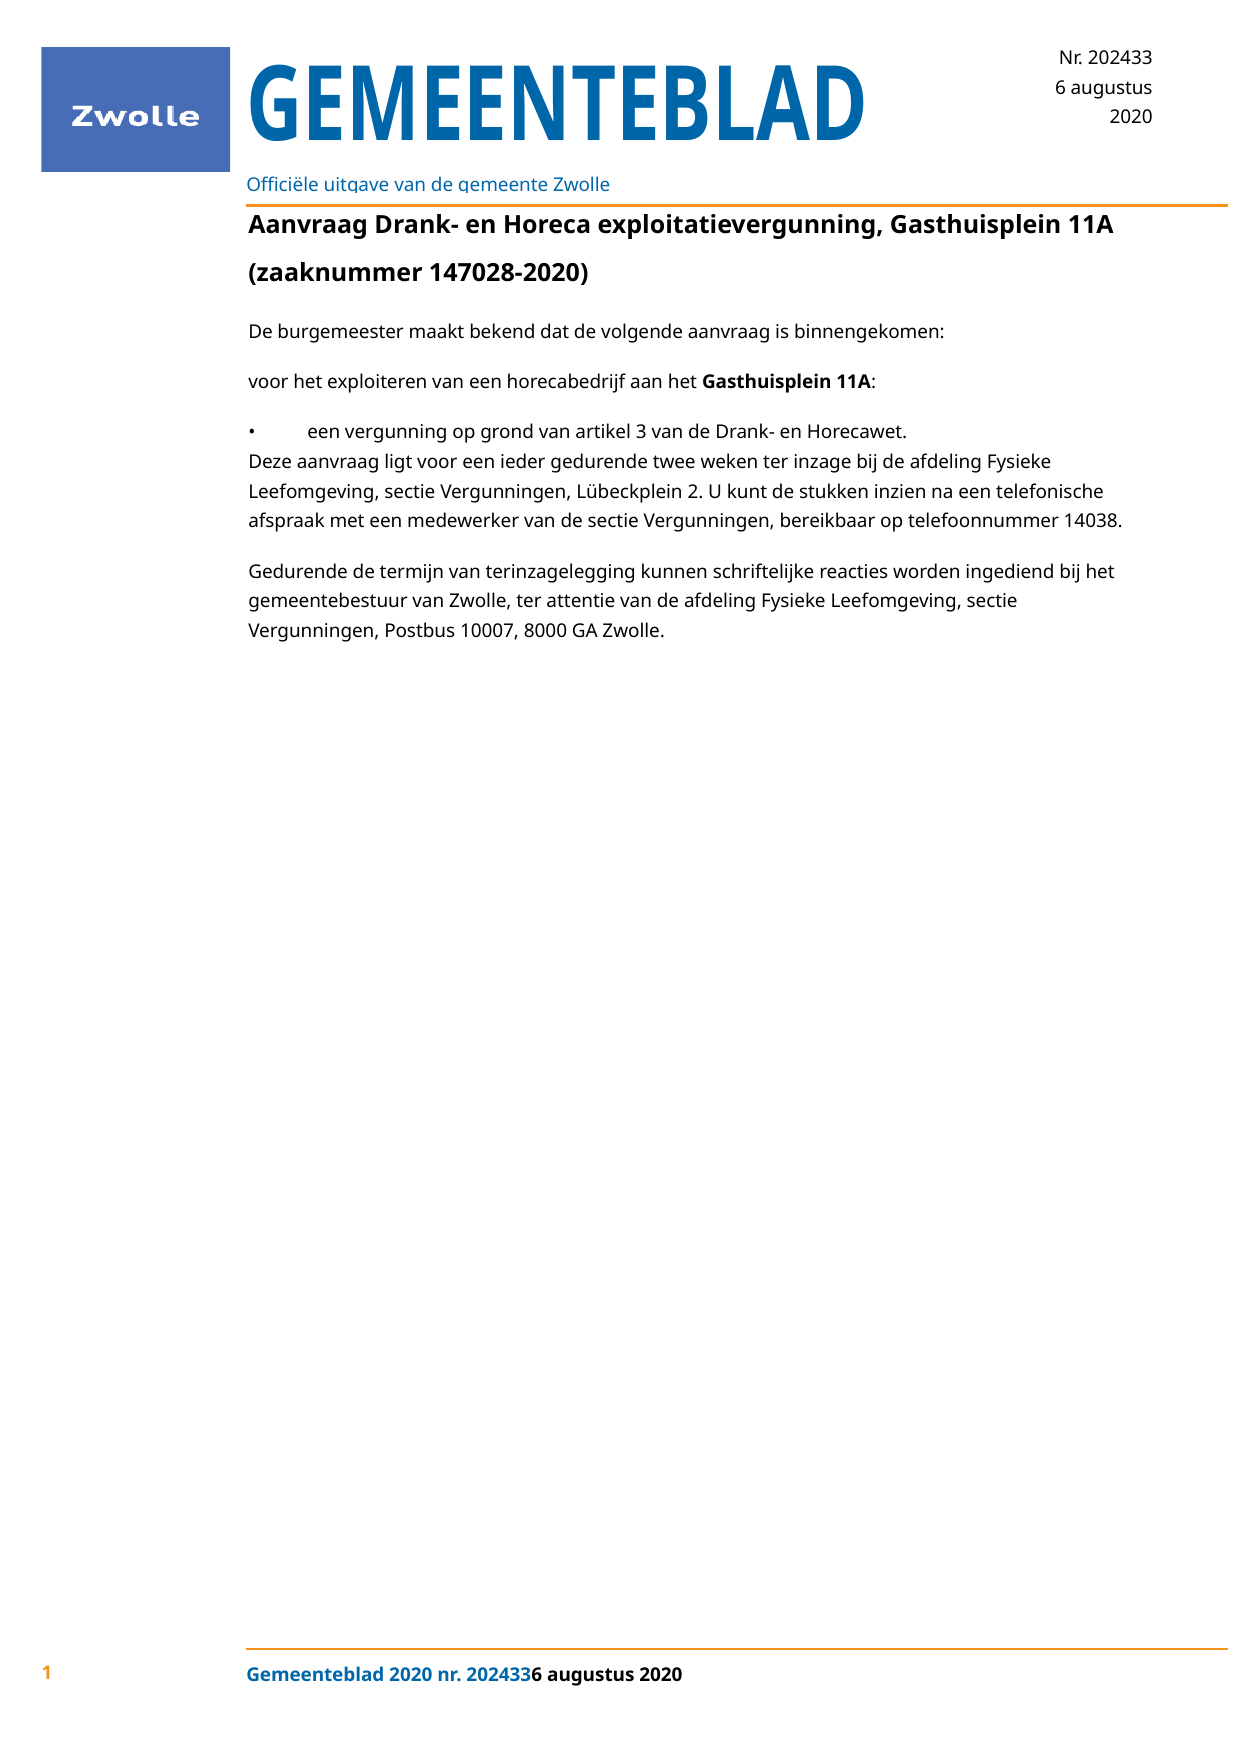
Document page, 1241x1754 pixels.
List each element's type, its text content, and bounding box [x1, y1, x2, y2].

text Aanvraag Drank- en Horeca exploitatievergunning, Gasthuisplein 11A (zaaknummer 147028-2020) [248, 207, 1152, 288]
list een vergunning op grond van artikel 3 van de Drank- en Horecawet. [248, 419, 1152, 444]
picture [41, 47, 231, 172]
text Deze aanvraag ligt voor een ieder gedurende twee weken ter inzage bij de afdeling Fysieke Leefomgeving, sectie Vergunningen, Lübeckplein 2. U kunt de stukken inzien na een telefonische afspraak met een medewerker van de sectie Vergunningen, bereikbaar op telefoonnummer 14038. [248, 448, 1152, 533]
text Gedurende de termijn van terinzagelegging kunnen schriftelijke reacties worden ingediend bij het gemeentebestuur van Zwolle, ter attentie van de afdeling Fysieke Leefomgeving, sectie Vergunningen, Postbus 10007, 8000 GA Zwolle. [248, 558, 1152, 643]
text De burgemeester maakt bekend dat de volgende aanvraag is binnengekomen: [248, 318, 1152, 344]
text voor het exploiteren van een horecabedrijf aan het Gasthuisplein 11A: [248, 368, 1152, 394]
